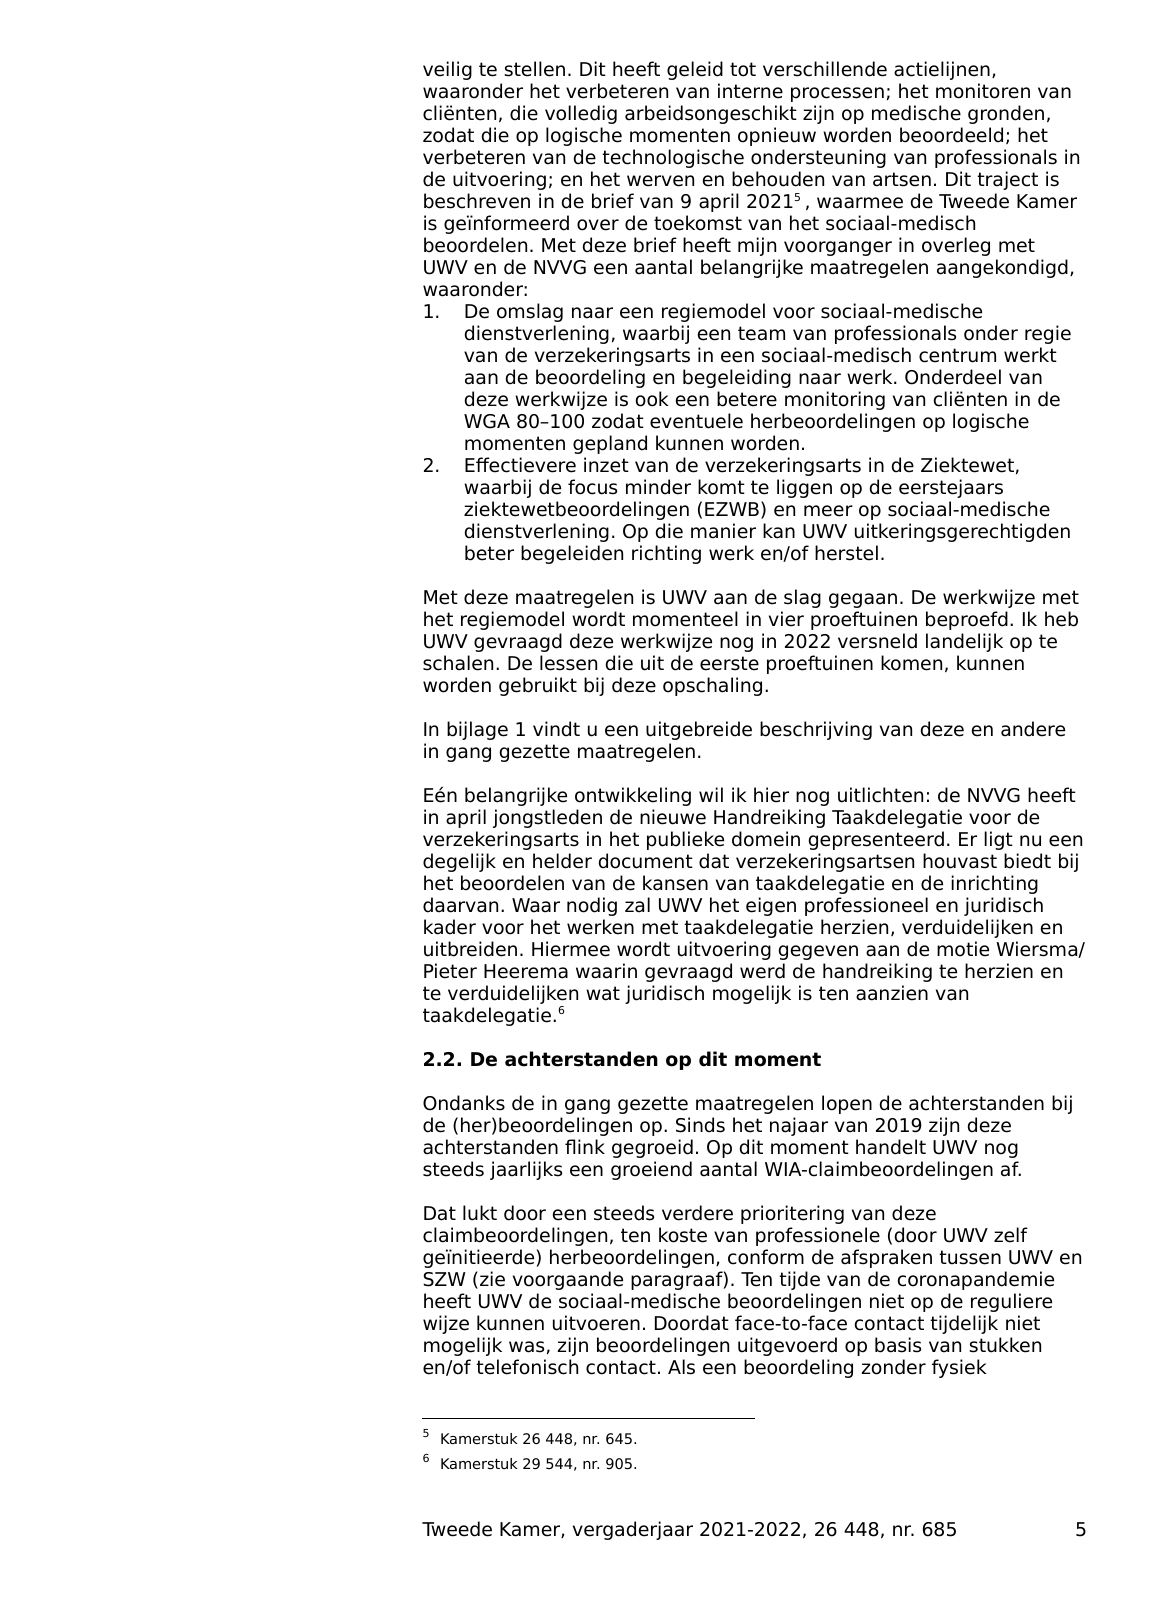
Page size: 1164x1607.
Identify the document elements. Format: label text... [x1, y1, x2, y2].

text 2. Effectievere inzet van de verzekeringsarts in de Ziektewet, waarbij de focus minder komt te liggen op de eerstejaars ziektewetbeoordelingen (EZWB) en meer op sociaal-medische dienstverlening. Op die manier kan UWV uitkeringsgerechtigden beter begeleiden richting werk en/of herstel. [422, 455, 1087, 564]
text Dat lukt door een steeds verdere prioritering van deze claimbeoordelingen, ten koste van professionele (door UWV zelf geïnitieerde) herbeoordelingen, conform de afspraken tussen UWV en SZW (zie voorgaande paragraaf). Ten tijde van de coronapandemie heeft UWV de sociaal-medische beoordelingen niet op de reguliere wijze kunnen uitvoeren. Doordat face-to-face contact tijdelijk niet mogelijk was, zijn beoordelingen uitgevoerd op basis van stukken en/of telefonisch contact. Als een beoordeling zonder fysiek [422, 1203, 1087, 1379]
text Kamerstuk 29 544, nr. 905. [422, 1452, 1087, 1474]
text In bijlage 1 vindt u een uitgebreide beschrijving van deze en andere in gang gezette maatregelen. [422, 719, 1087, 763]
subtitle 2.2. De achterstanden op dit moment [422, 1049, 1087, 1071]
text Ondanks de in gang gezette maatregelen lopen de achterstanden bij de (her)beoordelingen op. Sinds het najaar van 2019 zijn deze achterstanden flink gegroeid. Op dit moment handelt UWV nog steeds jaarlijks een groeiend aantal WIA-claimbeoordelingen af. [422, 1093, 1087, 1181]
text Kamerstuk 26 448, nr. 645. [422, 1427, 1087, 1449]
text Eén belangrijke ontwikkeling wil ik hier nog uitlichten: de NVVG heeft in april jongstleden de nieuwe Handreiking Taakdelegatie voor de verzekeringsarts in het publieke domein gepresenteerd. Er ligt nu een degelijk en helder document dat verzekeringsartsen houvast biedt bij het beoordelen van de kansen van taakdelegatie en de inrichting daarvan. Waar nodig zal UWV het eigen professioneel en juridisch kader voor het werken met taakdelegatie herzien, verduidelijken en uitbreiden. Hiermee wordt uitvoering gegeven aan de motie Wiersma/ Pieter Heerema waarin gevraagd werd de handreiking te herzien en te verduidelijken wat juridisch mogelijk is ten aanzien van taakdelegatie. [422, 785, 1087, 1027]
text veilig te stellen. Dit heeft geleid tot verschillende actielijnen, waaronder het verbeteren van interne processen; het monitoren van cliënten, die volledig arbeidsongeschikt zijn op medische gronden, zodat die op logische momenten opnieuw worden beoordeeld; het verbeteren van de technologische ondersteuning van professionals in de uitvoering; en het werven en behouden van artsen. Dit traject is beschreven in de brief van 9 april 2021, waarmee de Tweede Kamer is geïnformeerd over de toekomst van het sociaal-medisch beoordelen. Met deze brief heeft mijn voorganger in overleg met UWV en de NVVG een aantal belangrijke maatregelen aangekondigd, waaronder: [422, 59, 1087, 301]
text Met deze maatregelen is UWV aan de slag gegaan. De werkwijze met het regiemodel wordt momenteel in vier proeftuinen beproefd. Ik heb UWV gevraagd deze werkwijze nog in 2022 versneld landelijk op te schalen. De lessen die uit de eerste proeftuinen komen, kunnen worden gebruikt bij deze opschaling. [422, 587, 1087, 697]
text 1. De omslag naar een regiemodel voor sociaal-medische dienstverlening, waarbij een team van professionals onder regie van de verzekeringsarts in een sociaal-medisch centrum werkt aan de beoordeling en begeleiding naar werk. Onderdeel van deze werkwijze is ook een betere monitoring van cliënten in de WGA 80–100 zodat eventuele herbeoordelingen op logische momenten gepland kunnen worden. [422, 301, 1087, 455]
